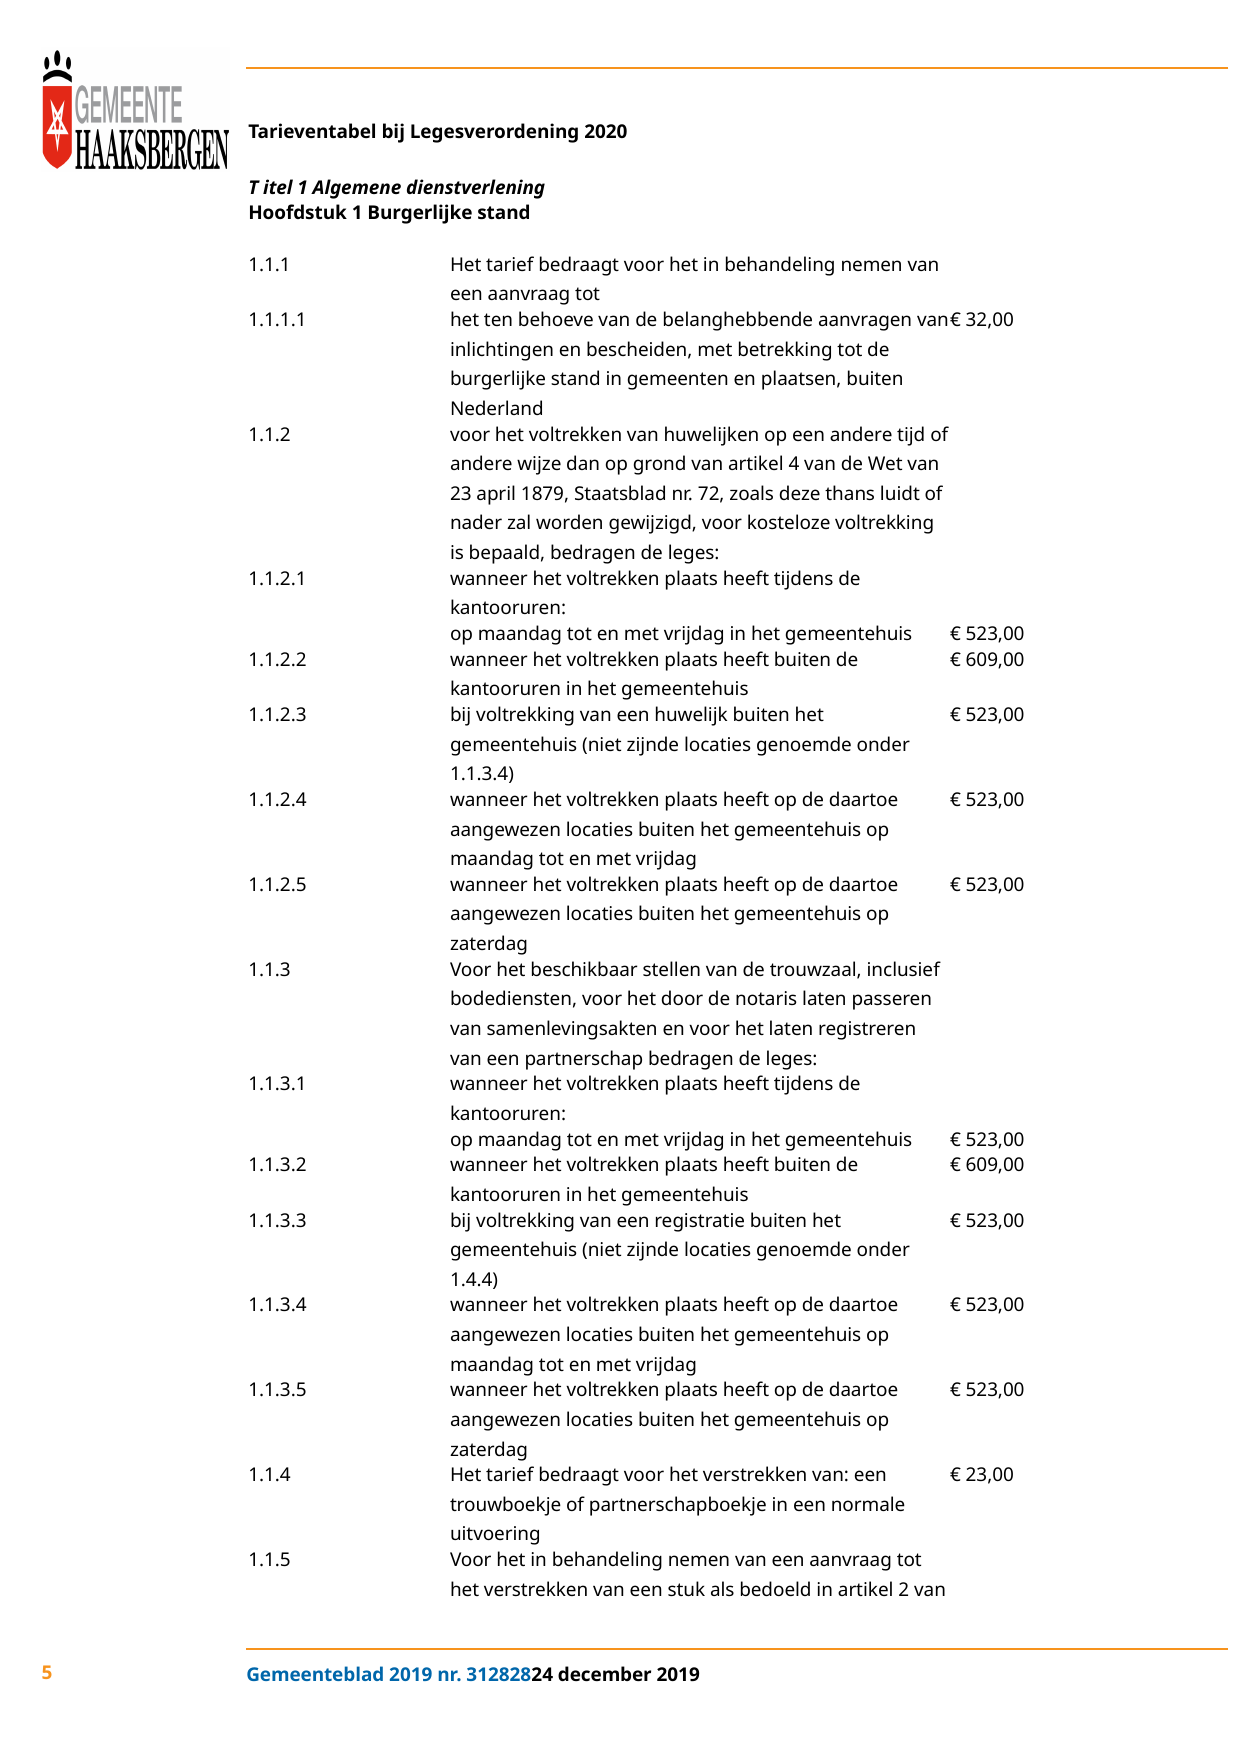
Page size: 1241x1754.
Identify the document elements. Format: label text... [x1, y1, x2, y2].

table_cell bij voltrekking van een registratie buiten het gemeentehuis (niet zijnde locaties genoemde onder 1.4.4) [450, 1207, 950, 1292]
table_cell op maandag tot en met vrijdag in het gemeentehuis [450, 1126, 950, 1151]
table_cell bij voltrekking van een huwelijk buiten het gemeentehuis (niet zijnde locaties genoemde onder 1.1.3.4) [450, 701, 950, 786]
table_cell 1.1.1.1 [248, 306, 450, 421]
table_header T itel 1 Algemene dienstverlening [248, 174, 950, 199]
table_header [950, 174, 1152, 199]
text Tarieventabel bij Legesverordening 2020 [248, 116, 1152, 144]
table_cell € 32,00 [950, 306, 1152, 421]
table_cell wanneer het voltrekken plaats heeft buiten de kantooruren in het gemeentehuis [450, 1151, 950, 1207]
table_cell 1.1.3.4 [248, 1292, 450, 1377]
table_cell [248, 620, 450, 646]
table_cell [950, 225, 1152, 251]
table_cell [950, 251, 1152, 306]
table_cell Het tarief bedraagt voor het in behandeling nemen van een aanvraag tot [450, 251, 950, 306]
table_cell Voor het beschikbaar stellen van de trouwzaal, inclusief bodediensten, voor het door de notaris laten passeren van samenlevingsakten en voor het laten registreren van een partnerschap bedragen de leges: [450, 956, 950, 1070]
table_cell € 523,00 [950, 620, 1152, 646]
table_cell Voor het in behandeling nemen van een aanvraag tot het verstrekken van een stuk als bedoeld in artikel 2 van [450, 1546, 950, 1602]
table_cell 1.1.3.5 [248, 1377, 450, 1461]
table_cell € 523,00 [950, 1377, 1152, 1461]
table_cell Het tarief bedraagt voor het verstrekken van: een trouwboekje of partnerschapboekje in een normale uitvoering [450, 1461, 950, 1546]
table_cell € 523,00 [950, 871, 1152, 956]
table_cell € 523,00 [950, 701, 1152, 786]
table_cell voor het voltrekken van huwelijken op een andere tijd of andere wijze dan op grond van artikel 4 van de Wet van 23 april 1879, Staatsblad nr. 72, zoals deze thans luidt of nader zal worden gewijzigd, voor kosteloze voltrekking is bepaald, bedragen de leges: [450, 421, 950, 565]
table_cell [950, 200, 1152, 225]
table_cell wanneer het voltrekken plaats heeft tijdens de kantooruren: [450, 1070, 950, 1126]
table_cell 1.1.2.5 [248, 871, 450, 956]
table_cell 1.1.5 [248, 1546, 450, 1602]
table_cell wanneer het voltrekken plaats heeft buiten de kantooruren in het gemeentehuis [450, 646, 950, 701]
table_cell € 609,00 [950, 1151, 1152, 1207]
table_cell [450, 225, 950, 251]
table_cell wanneer het voltrekken plaats heeft op de daartoe aangewezen locaties buiten het gemeentehuis op zaterdag [450, 1377, 950, 1461]
table_cell € 23,00 [950, 1461, 1152, 1546]
table_cell [950, 1546, 1152, 1602]
table_cell 1.1.2 [248, 421, 450, 565]
table_cell 1.1.2.1 [248, 565, 450, 620]
table_cell op maandag tot en met vrijdag in het gemeentehuis [450, 620, 950, 646]
table_cell € 523,00 [950, 1292, 1152, 1377]
table_cell [248, 225, 450, 251]
table_cell Hoofdstuk 1 Burgerlijke stand [248, 200, 950, 225]
table_cell wanneer het voltrekken plaats heeft tijdens de kantooruren: [450, 565, 950, 620]
table_cell [950, 956, 1152, 1070]
table_cell [950, 1070, 1152, 1126]
table_cell wanneer het voltrekken plaats heeft op de daartoe aangewezen locaties buiten het gemeentehuis op zaterdag [450, 871, 950, 956]
table_cell € 523,00 [950, 786, 1152, 871]
table_cell 1.1.4 [248, 1461, 450, 1546]
table_cell wanneer het voltrekken plaats heeft op de daartoe aangewezen locaties buiten het gemeentehuis op maandag tot en met vrijdag [450, 786, 950, 871]
table_cell [950, 421, 1152, 565]
table_cell 1.1.2.4 [248, 786, 450, 871]
table_cell 1.1.3 [248, 956, 450, 1070]
table_cell [248, 1126, 450, 1151]
table_cell 1.1.3.2 [248, 1151, 450, 1207]
table_cell het ten behoeve van de belanghebbende aanvragen van inlichtingen en bescheiden, met betrekking tot de burgerlijke stand in gemeenten en plaatsen, buiten Nederland [450, 306, 950, 421]
table_cell 1.1.3.3 [248, 1207, 450, 1292]
table_cell € 523,00 [950, 1126, 1152, 1151]
table_cell 1.1.2.3 [248, 701, 450, 786]
picture [41, 47, 231, 172]
table_cell € 609,00 [950, 646, 1152, 701]
table_cell 1.1.2.2 [248, 646, 450, 701]
table_cell [950, 565, 1152, 620]
table_cell 1.1.1 [248, 251, 450, 306]
table_cell 1.1.3.1 [248, 1070, 450, 1126]
table_cell wanneer het voltrekken plaats heeft op de daartoe aangewezen locaties buiten het gemeentehuis op maandag tot en met vrijdag [450, 1292, 950, 1377]
table_cell € 523,00 [950, 1207, 1152, 1292]
